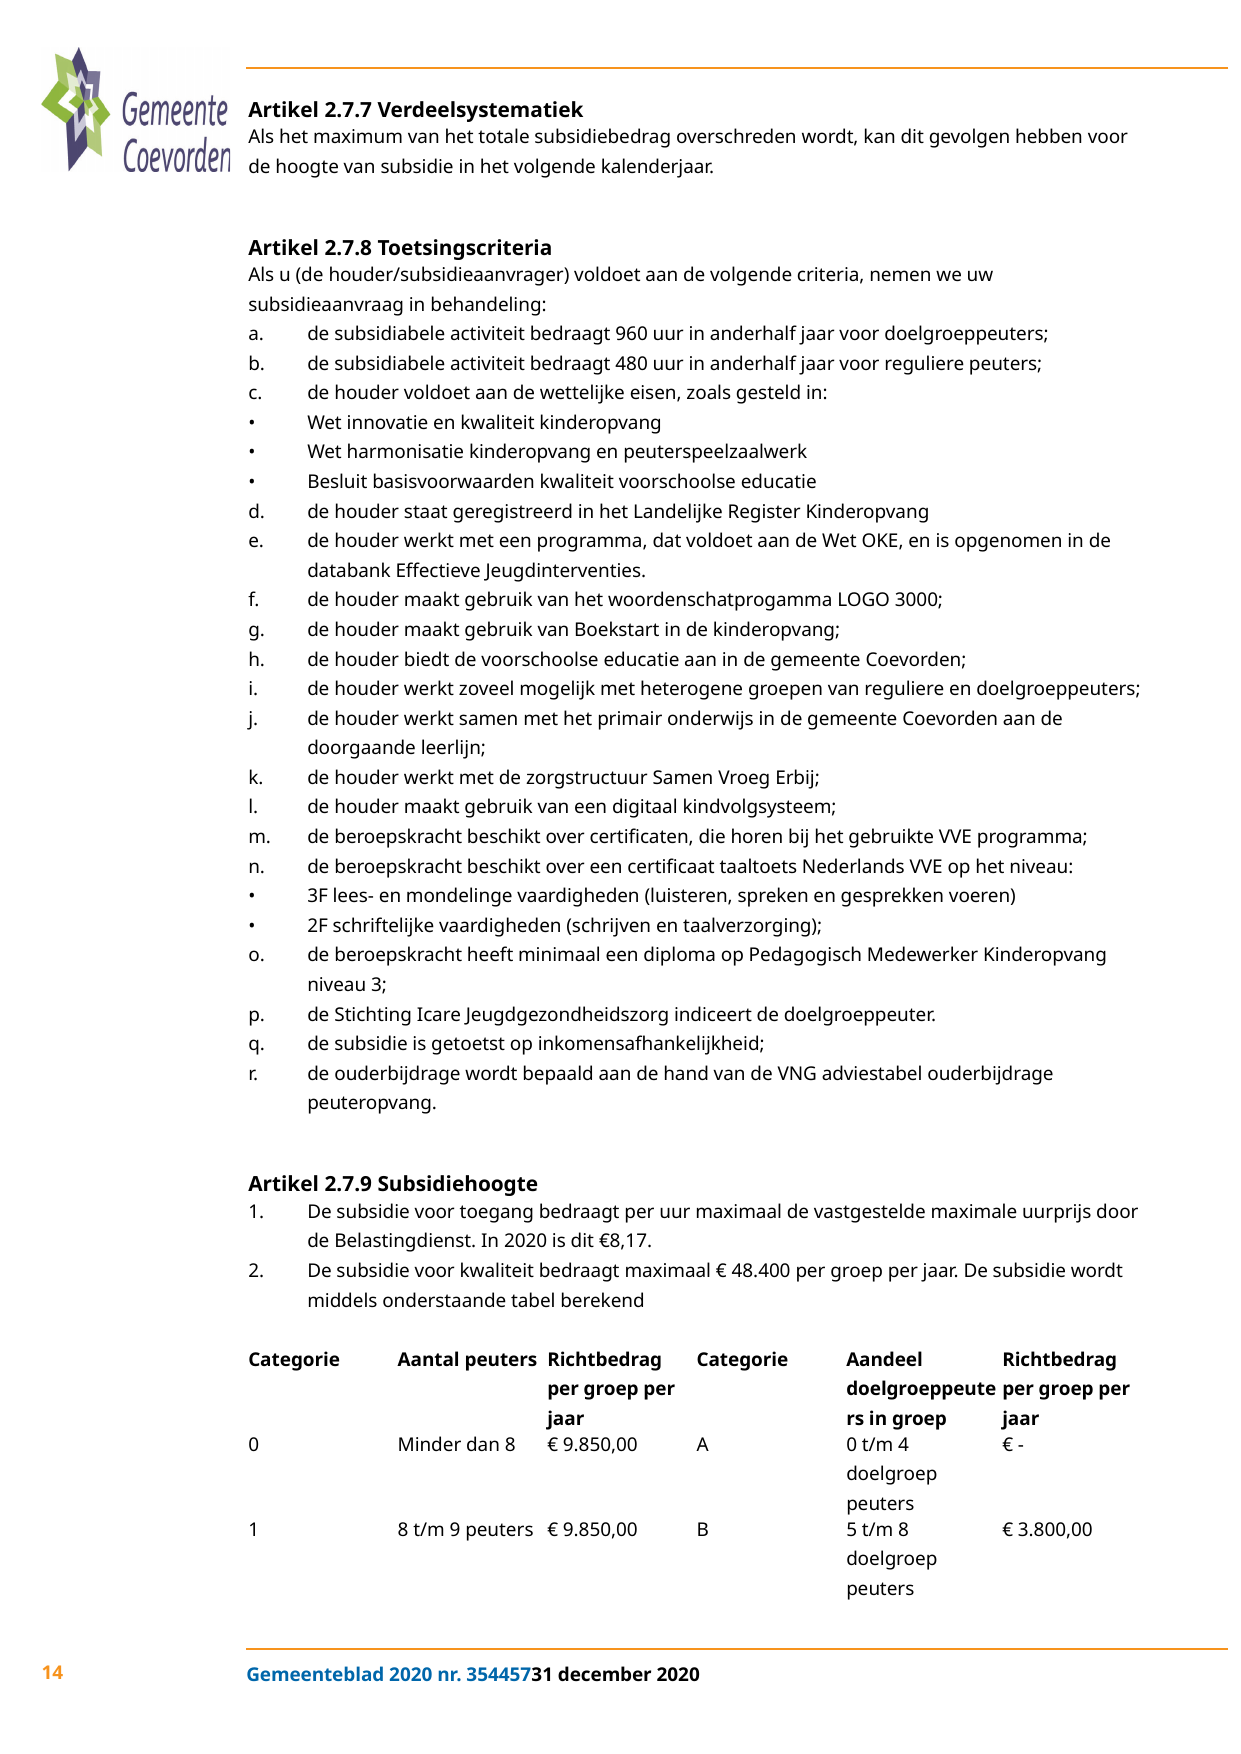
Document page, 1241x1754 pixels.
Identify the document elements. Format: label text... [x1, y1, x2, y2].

list 3F lees- en mondelinge vaardigheden (luisteren, spreken en gesprekken voeren) [248, 882, 1152, 908]
table_cell € 9.850,00 [547, 1431, 696, 1516]
table_header Richtbedrag per groep per jaar [1002, 1346, 1152, 1431]
list de houder maakt gebruik van het woordenschatprogamma LOGO 3000; [248, 587, 1152, 612]
list de Stichting Icare Jeugdgezondheidszorg indiceert de doelgroeppeuter. [248, 1001, 1152, 1027]
table_header Categorie [248, 1346, 397, 1431]
list De subsidie voor kwaliteit bedraagt maximaal € 48.400 per groep per jaar. De subsidie wordt middels onderstaande tabel berekend [248, 1257, 1152, 1312]
list de subsidie is getoetst op inkomensafhankelijkheid; [248, 1030, 1152, 1056]
table_header Aantal peuters [398, 1346, 547, 1431]
list de houder voldoet aan de wettelijke eisen, zoals gesteld in: [248, 379, 1152, 405]
list de houder werkt met de zorgstructuur Samen Vroeg Erbij; [248, 764, 1152, 790]
list De subsidie voor toegang bedraagt per uur maximaal de vastgestelde maximale uurprijs door de Belastingdienst. In 2020 is dit €8,17. [248, 1198, 1152, 1253]
text Artikel 2.7.7 Verdeelsystematiek [248, 95, 1152, 123]
list de houder staat geregistreerd in het Landelijke Register Kinderopvang [248, 498, 1152, 524]
list de houder werkt samen met het primair onderwijs in de gemeente Coevorden aan de doorgaande leerlijn; [248, 705, 1152, 760]
list de beroepskracht beschikt over certificaten, die horen bij het gebruikte VVE programma; [248, 823, 1152, 849]
list Wet innovatie en kwaliteit kinderopvang [248, 409, 1152, 435]
table_cell 0 [248, 1431, 397, 1516]
table_cell B [696, 1516, 846, 1601]
table_cell 0 t/m 4 doelgroep peuters [846, 1431, 1002, 1516]
list de ouderbijdrage wordt bepaald aan de hand van de VNG adviestabel ouderbijdrage peuteropvang. [248, 1060, 1152, 1115]
list de subsidiabele activiteit bedraagt 480 uur in anderhalf jaar voor reguliere peuters; [248, 350, 1152, 376]
picture [41, 47, 231, 172]
list de houder werkt met een programma, dat voldoet aan de Wet OKE, en is opgenomen in de databank Effectieve Jeugdinterventies. [248, 527, 1152, 583]
list de subsidiabele activiteit bedraagt 960 uur in anderhalf jaar voor doelgroeppeuters; [248, 320, 1152, 346]
table_header Richtbedrag per groep per jaar [547, 1346, 696, 1431]
table_cell A [696, 1431, 846, 1516]
table_cell € 3.800,00 [1002, 1516, 1152, 1601]
table_cell 8 t/m 9 peuters [398, 1516, 547, 1601]
list Besluit basisvoorwaarden kwaliteit voorschoolse educatie [248, 468, 1152, 494]
list de houder werkt zoveel mogelijk met heterogene groepen van reguliere en doelgroeppeuters; [248, 675, 1152, 701]
list de houder maakt gebruik van Boekstart in de kinderopvang; [248, 616, 1152, 642]
text Artikel 2.7.8 Toetsingscriteria [248, 233, 1152, 261]
text Als u (de houder/subsidieaanvrager) voldoet aan de volgende criteria, nemen we uw subsidieaanvraag in behandeling: [248, 261, 1152, 317]
list Wet harmonisatie kinderopvang en peuterspeelzaalwerk [248, 439, 1152, 464]
table_cell € - [1002, 1431, 1152, 1516]
table_cell Minder dan 8 [398, 1431, 547, 1516]
table_cell € 9.850,00 [547, 1516, 696, 1601]
list de houder biedt de voorschoolse educatie aan in de gemeente Coevorden; [248, 646, 1152, 672]
list de beroepskracht heeft minimaal een diploma op Pedagogisch Medewerker Kinderopvang niveau 3; [248, 942, 1152, 997]
table_cell 5 t/m 8 doelgroep peuters [846, 1516, 1002, 1601]
text Als het maximum van het totale subsidiebedrag overschreden wordt, kan dit gevolgen hebben voor de hoogte van subsidie in het volgende kalenderjaar. [248, 123, 1152, 178]
text Artikel 2.7.9 Subsidiehoogte [248, 1169, 1152, 1198]
table_cell 1 [248, 1516, 397, 1601]
list de beroepskracht beschikt over een certificaat taaltoets Nederlands VVE op het niveau: [248, 853, 1152, 879]
table_header Categorie [696, 1346, 846, 1431]
table_header Aandeel doelgroeppeuters in groep [846, 1346, 1002, 1431]
list de houder maakt gebruik van een digitaal kindvolgsysteem; [248, 794, 1152, 819]
list 2F schriftelijke vaardigheden (schrijven en taalverzorging); [248, 912, 1152, 938]
